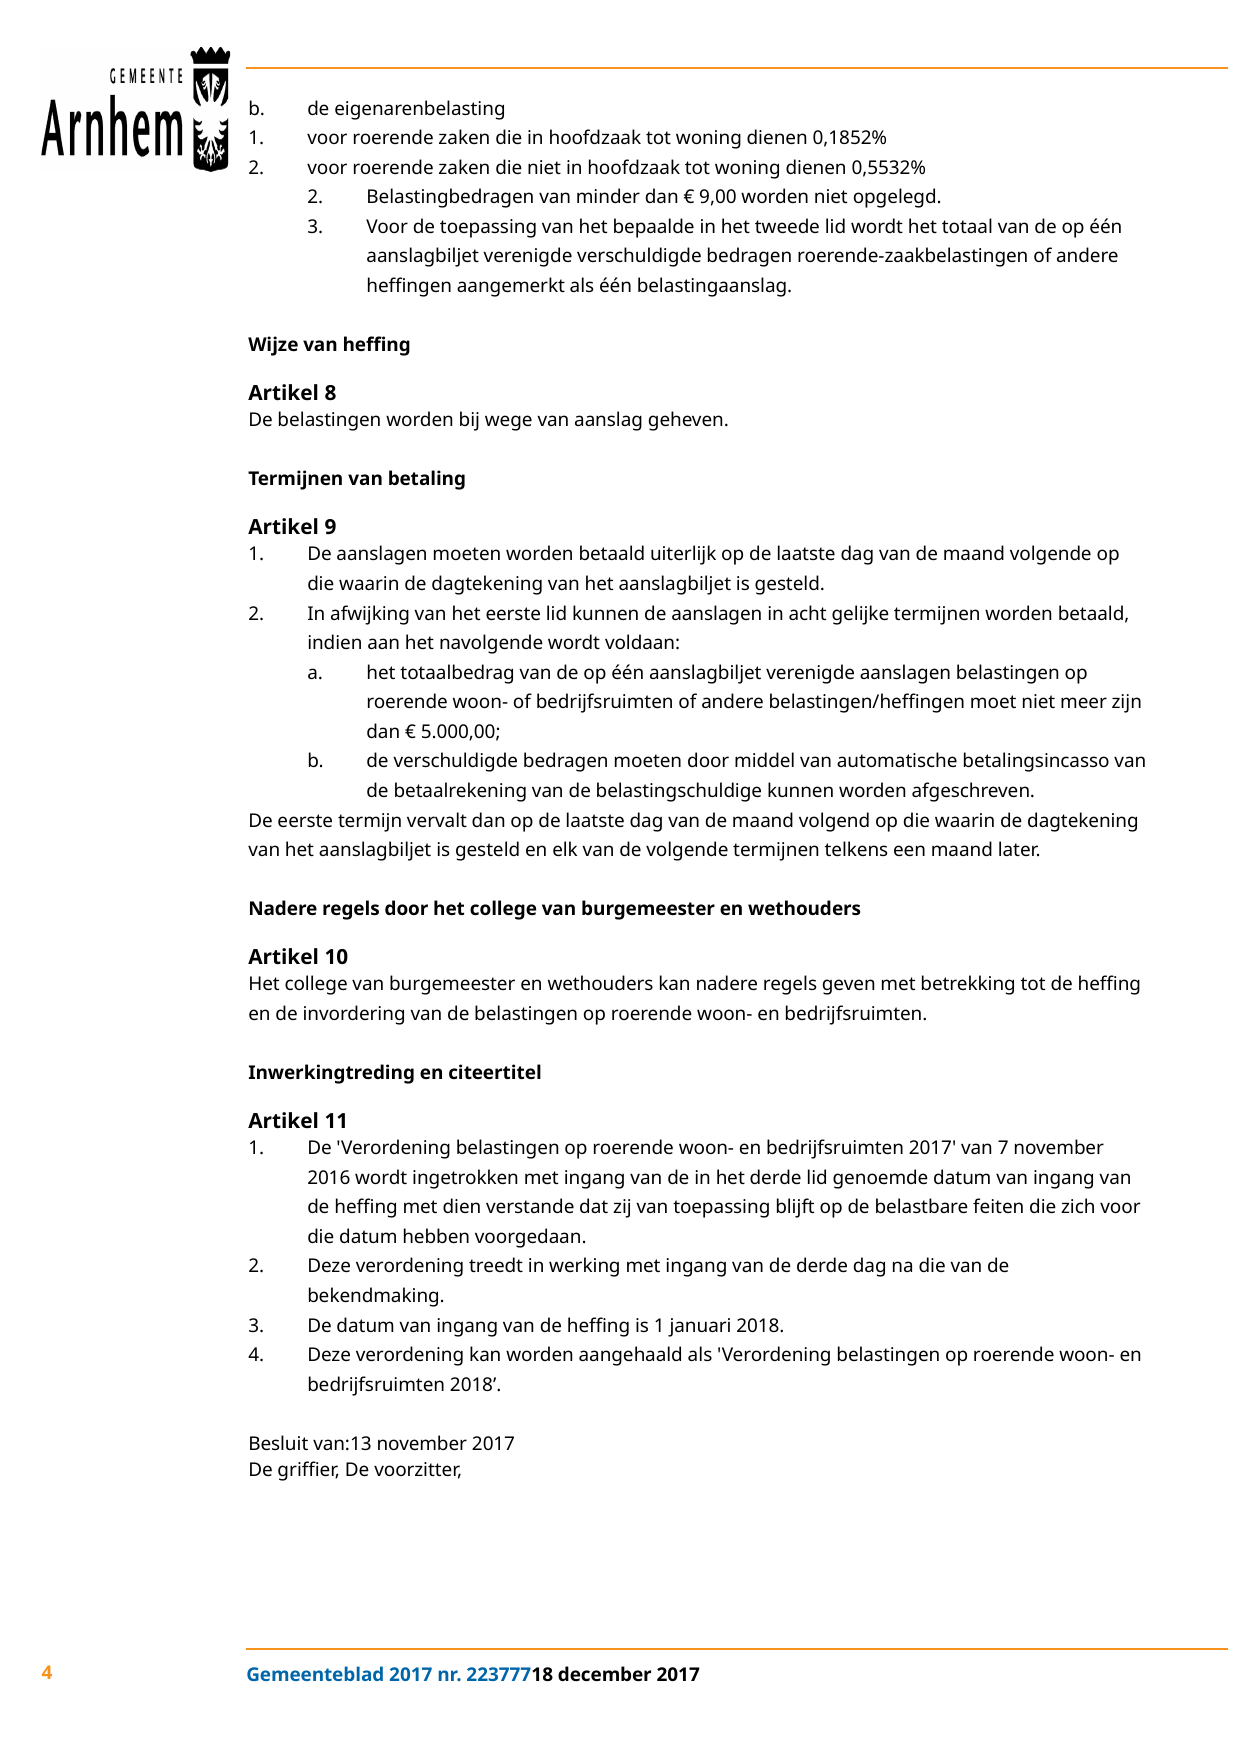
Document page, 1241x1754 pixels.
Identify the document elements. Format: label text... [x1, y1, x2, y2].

list de eigenarenbelasting [248, 95, 1152, 121]
text De griffier, De voorzitter, [248, 1456, 1152, 1482]
text Artikel 11 [248, 1106, 1152, 1134]
text Artikel 10 [248, 942, 1152, 971]
list Deze verordening treedt in werking met ingang van de derde dag na die van de bekendmaking. [248, 1253, 1152, 1308]
list voor roerende zaken die in hoofdzaak tot woning dienen 0,1852% [248, 124, 1152, 150]
text De eerste termijn vervalt dan op de laatste dag van de maand volgend op die waarin de dagtekening van het aanslagbiljet is gesteld en elk van de volgende termijnen telkens een maand later. [248, 807, 1152, 862]
picture [41, 47, 231, 172]
list De aanslagen moeten worden betaald uiterlijk op de laatste dag van de maand volgende op die waarin de dagtekening van het aanslagbiljet is gesteld. [248, 541, 1152, 596]
list Belastingbedragen van minder dan € 9,00 worden niet opgelegd. [307, 183, 1152, 209]
text Nadere regels door het college van burgemeester en wethouders [248, 896, 1152, 921]
list De datum van ingang van de heffing is 1 januari 2018. [248, 1312, 1152, 1338]
list De 'Verordening belastingen op roerende woon- en bedrijfsruimten 2017' van 7 november 2016 wordt ingetrokken met ingang van de in het derde lid genoemde datum van ingang van de heffing met dien verstande dat zij van toepassing blijft op de belastbare feiten die zich voor die datum hebben voorgedaan. [248, 1134, 1152, 1249]
text Artikel 9 [248, 512, 1152, 541]
list Deze verordening kan worden aangehaald als 'Verordening belastingen op roerende woon- en bedrijfsruimten 2018’. [248, 1341, 1152, 1397]
list Voor de toepassing van het bepaalde in het tweede lid wordt het totaal van de op één aanslagbiljet verenigde verschuldigde bedragen roerende-zaakbelastingen of andere heffingen aangemerkt als één belastingaanslag. [307, 213, 1152, 298]
text Wijze van heffing [248, 331, 1152, 357]
text Het college van burgemeester en wethouders kan nadere regels geven met betrekking tot de heffing en de invordering van de belastingen op roerende woon- en bedrijfsruimten. [248, 971, 1152, 1026]
list In afwijking van het eerste lid kunnen de aanslagen in acht gelijke termijnen worden betaald, indien aan het navolgende wordt voldaan: [248, 600, 1152, 655]
text Besluit van:13 november 2017 [248, 1430, 1152, 1456]
list de verschuldigde bedragen moeten door middel van automatische betalingsincasso van de betaalrekening van de belastingschuldige kunnen worden afgeschreven. [307, 748, 1152, 803]
text Artikel 8 [248, 378, 1152, 406]
list het totaalbedrag van de op één aanslagbiljet verenigde aanslagen belastingen op roerende woon- of bedrijfsruimten of andere belastingen/heffingen moet niet meer zijn dan € 5.000,00; [307, 659, 1152, 744]
text Termijnen van betaling [248, 466, 1152, 491]
list voor roerende zaken die niet in hoofdzaak tot woning dienen 0,5532% [248, 154, 1152, 180]
text De belastingen worden bij wege van aanslag geheven. [248, 406, 1152, 432]
text Inwerkingtreding en citeertitel [248, 1059, 1152, 1085]
